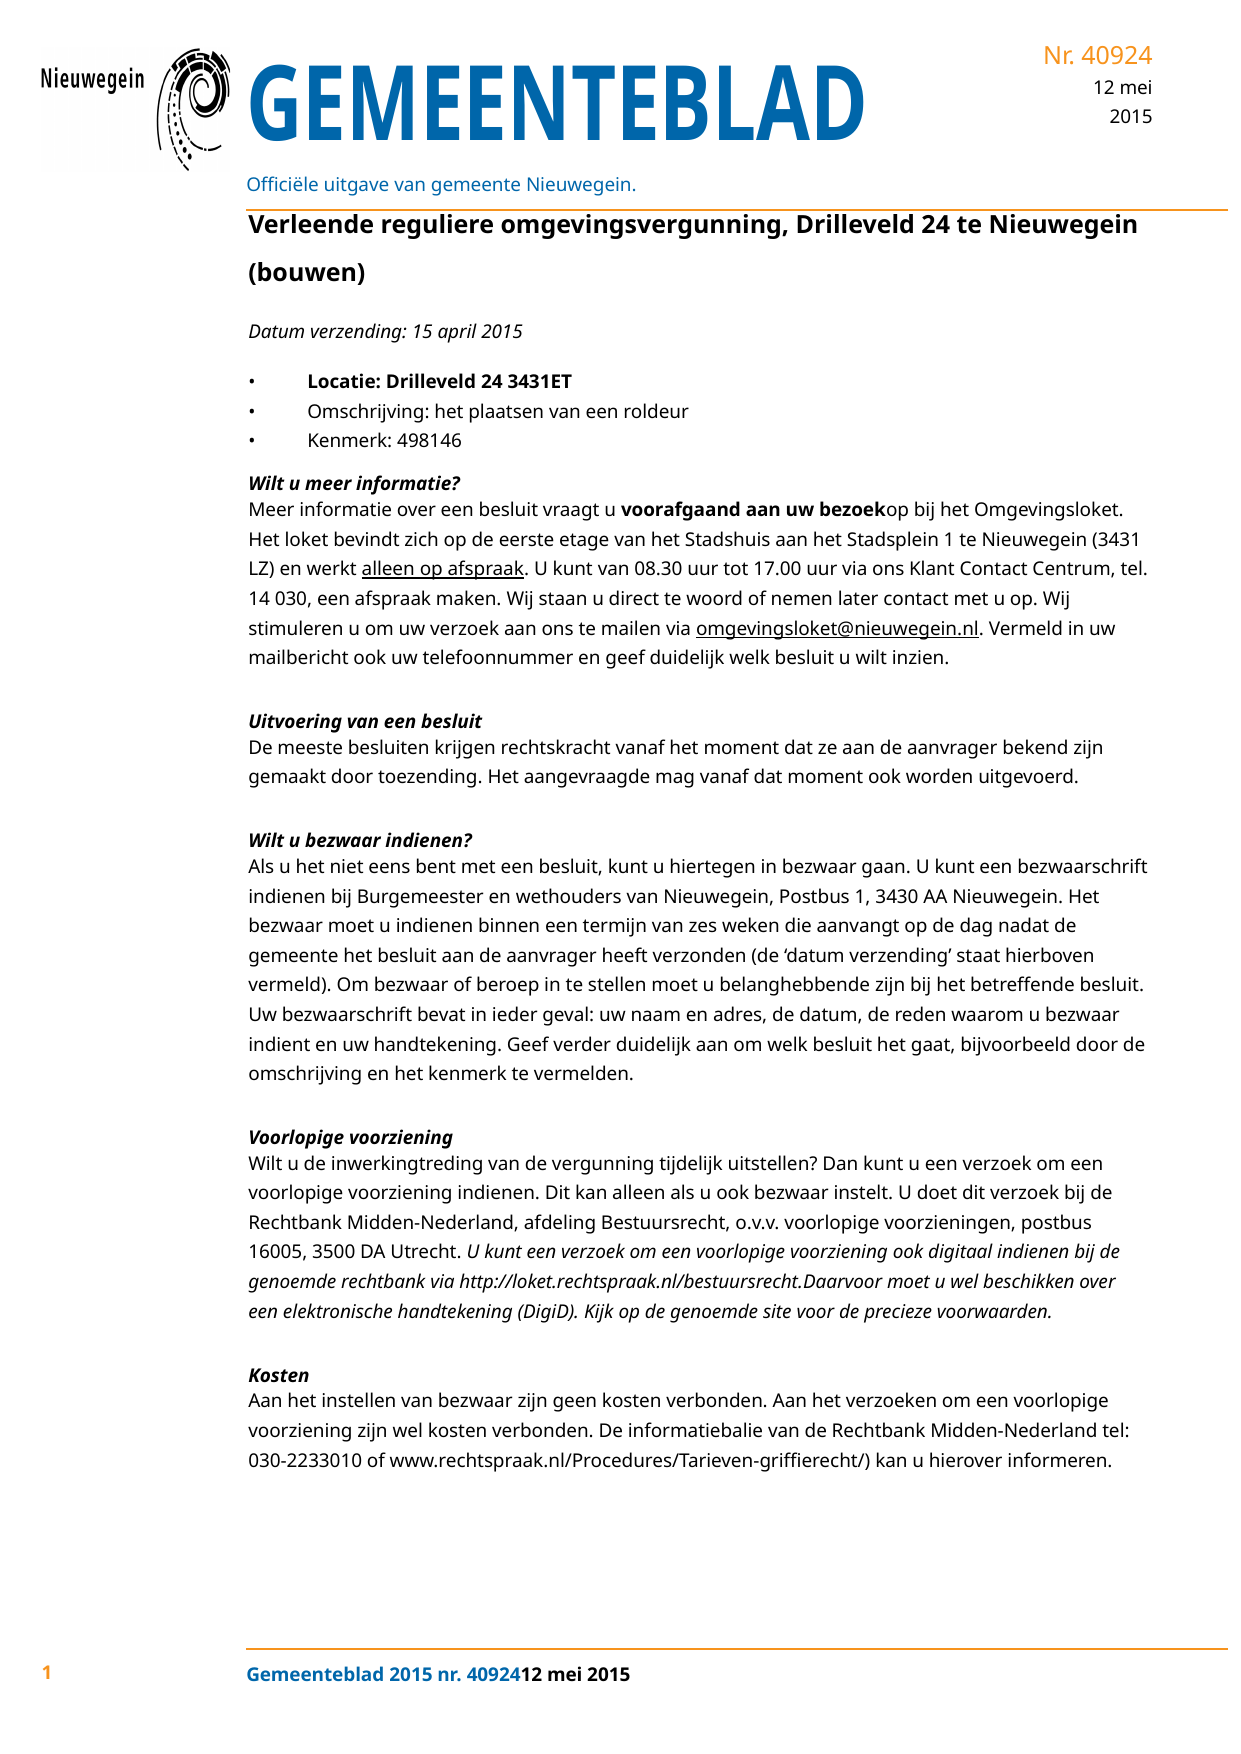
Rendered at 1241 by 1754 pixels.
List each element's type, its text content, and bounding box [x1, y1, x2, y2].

list Locatie: Drilleveld 24 3431ET [248, 368, 1152, 394]
text Kosten [248, 1362, 1152, 1388]
text De meeste besluiten krijgen rechtskracht vanaf het moment dat ze aan de aanvrager bekend zijn gemaakt door toezending. Het aangevraagde mag vanaf dat moment ook worden uitgevoerd. [248, 734, 1152, 789]
text Meer informatie over een besluit vraagt u voorafgaand aan uw bezoekop bij het Omgevingsloket. Het loket bevindt zich op de eerste etage van het Stadshuis aan het Stadsplein 1 te Nieuwegein (3431 LZ) en werkt alleen op afspraak. U kunt van 08.30 uur tot 17.00 uur via ons Klant Contact Centrum, tel. 14 030, een afspraak maken. Wij staan u direct te woord of nemen later contact met u op. Wij stimuleren u om uw verzoek aan ons te mailen via omgevingsloket@nieuwegein.nl. Vermeld in uw mailbericht ook uw telefoonnummer en geef duidelijk welk besluit u wilt inzien. [248, 496, 1152, 670]
text Wilt u bezwaar indienen? [248, 827, 1152, 853]
text Uitvoering van een besluit [248, 708, 1152, 734]
picture [41, 47, 231, 172]
text Verleende reguliere omgevingsvergunning, Drilleveld 24 te Nieuwegein (bouwen) [248, 211, 1152, 288]
text Voorlopige voorziening [248, 1124, 1152, 1150]
text Aan het instellen van bezwaar zijn geen kosten verbonden. Aan het verzoeken om een voorlopige voorziening zijn wel kosten verbonden. De informatiebalie van de Rechtbank Midden-Nederland tel: 030-2233010 of www.rechtspraak.nl/Procedures/Tarieven-griffierecht/) kan u hierover informeren. [248, 1388, 1152, 1472]
text Datum verzending: 15 april 2015 [248, 318, 1152, 344]
text Als u het niet eens bent met een besluit, kunt u hiertegen in bezwaar gaan. U kunt een bezwaarschrift indienen bij Burgemeester en wethouders van Nieuwegein, Postbus 1, 3430 AA Nieuwegein. Het bezwaar moet u indienen binnen een termijn van zes weken die aanvangt op de dag nadat de gemeente het besluit aan de aanvrager heeft verzonden (de ‘datum verzending’ staat hierboven vermeld). Om bezwaar of beroep in te stellen moet u belanghebbende zijn bij het betreffende besluit. Uw bezwaarschrift bevat in ieder geval: uw naam en adres, de datum, de reden waarom u bezwaar indient en uw handtekening. Geef verder duidelijk aan om welk besluit het gaat, bijvoorbeeld door de omschrijving en het kenmerk te vermelden. [248, 853, 1152, 1086]
text Wilt u meer informatie? [248, 471, 1152, 496]
text Wilt u de inwerkingtreding van de vergunning tijdelijk uitstellen? Dan kunt u een verzoek om een voorlopige voorziening indienen. Dit kan alleen als u ook bezwaar instelt. U doet dit verzoek bij de Rechtbank Midden-Nederland, afdeling Bestuursrecht, o.v.v. voorlopige voorzieningen, postbus 16005, 3500 DA Utrecht. U kunt een verzoek om een voorlopige voorziening ook digitaal indienen bij de genoemde rechtbank via http://loket.rechtspraak.nl/bestuursrecht.Daarvoor moet u wel beschikken over een elektronische handtekening (DigiD). Kijk op de genoemde site voor de precieze voorwaarden. [248, 1150, 1152, 1324]
list Kenmerk: 498146 [248, 427, 1152, 453]
list Omschrijving: het plaatsen van een roldeur [248, 398, 1152, 424]
